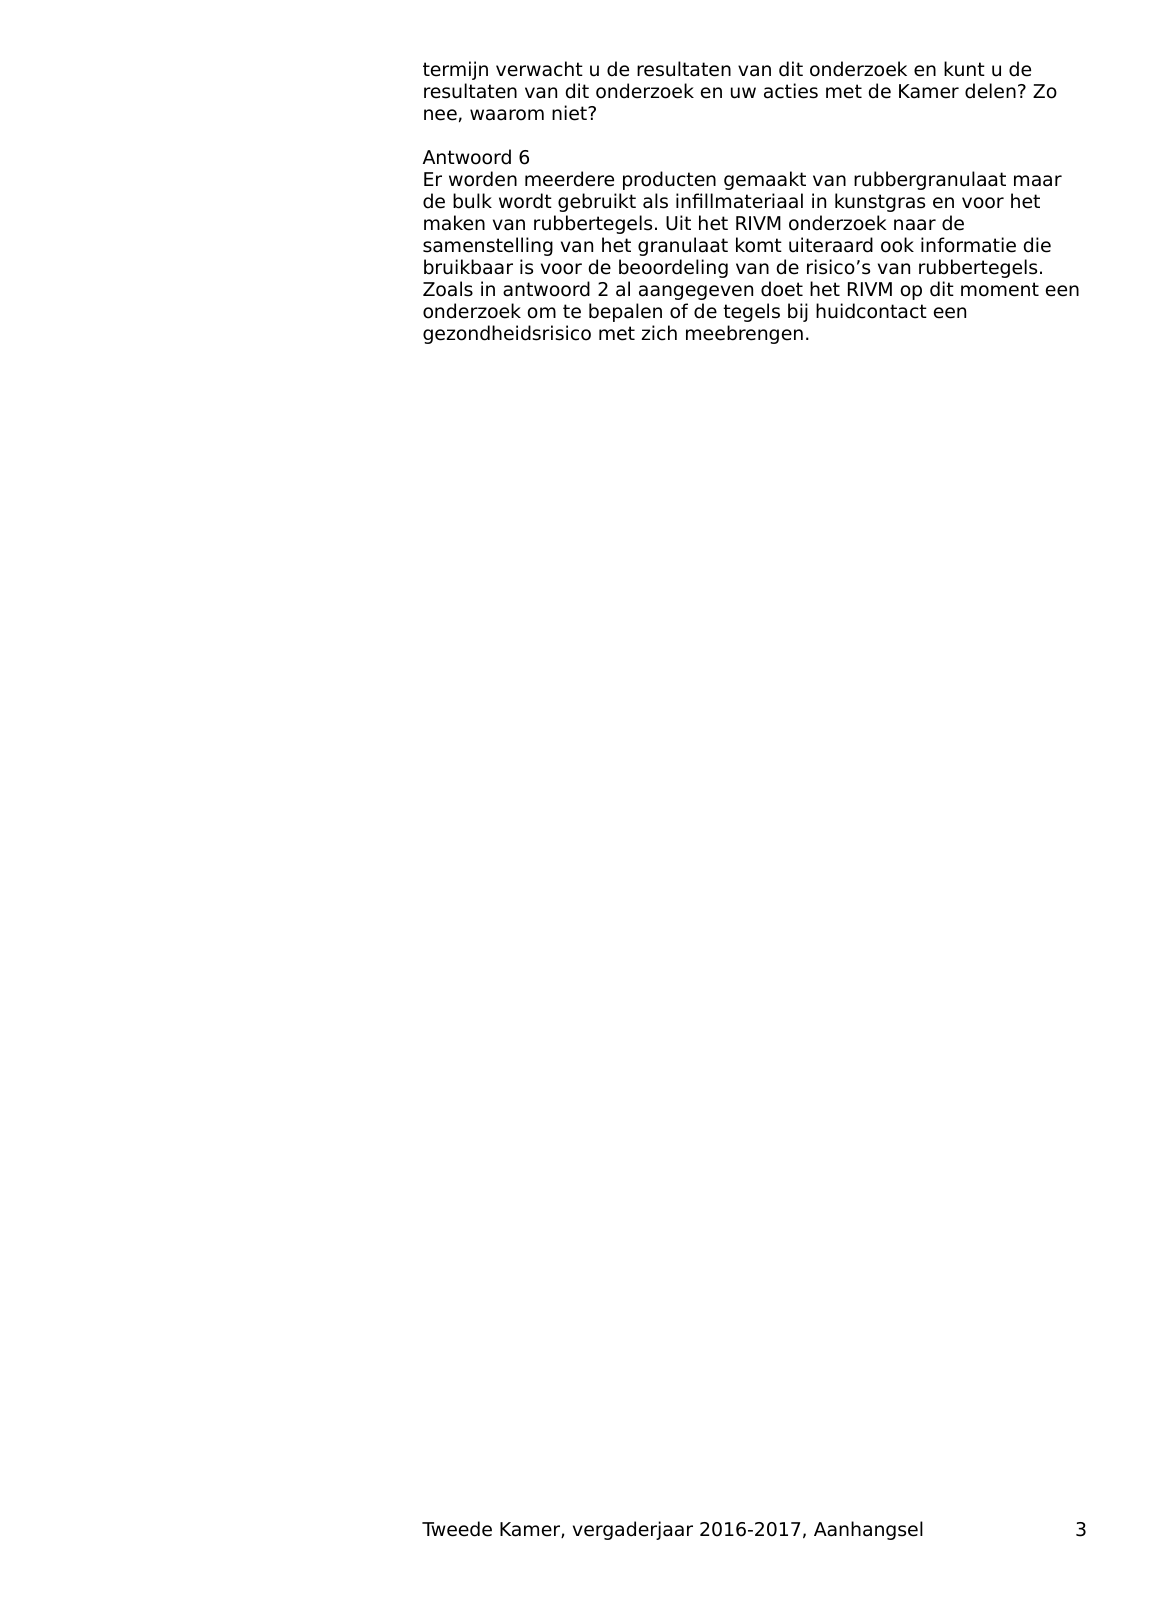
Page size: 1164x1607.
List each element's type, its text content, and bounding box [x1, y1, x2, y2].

text Er worden meerdere producten gemaakt van rubbergranulaat maar de bulk wordt gebruikt als infillmateriaal in kunstgras en voor het maken van rubbertegels. Uit het RIVM onderzoek naar de samenstelling van het granulaat komt uiteraard ook informatie die bruikbaar is voor de beoordeling van de risico’s van rubbertegels. Zoals in antwoord 2 al aangegeven doet het RIVM op dit moment een onderzoek om te bepalen of de tegels bij huidcontact een gezondheidsrisico met zich meebrengen. [422, 169, 1087, 345]
text Antwoord 6 [422, 147, 1087, 169]
text termijn verwacht u de resultaten van dit onderzoek en kunt u de resultaten van dit onderzoek en uw acties met de Kamer delen? Zo nee, waarom niet? [422, 59, 1087, 125]
